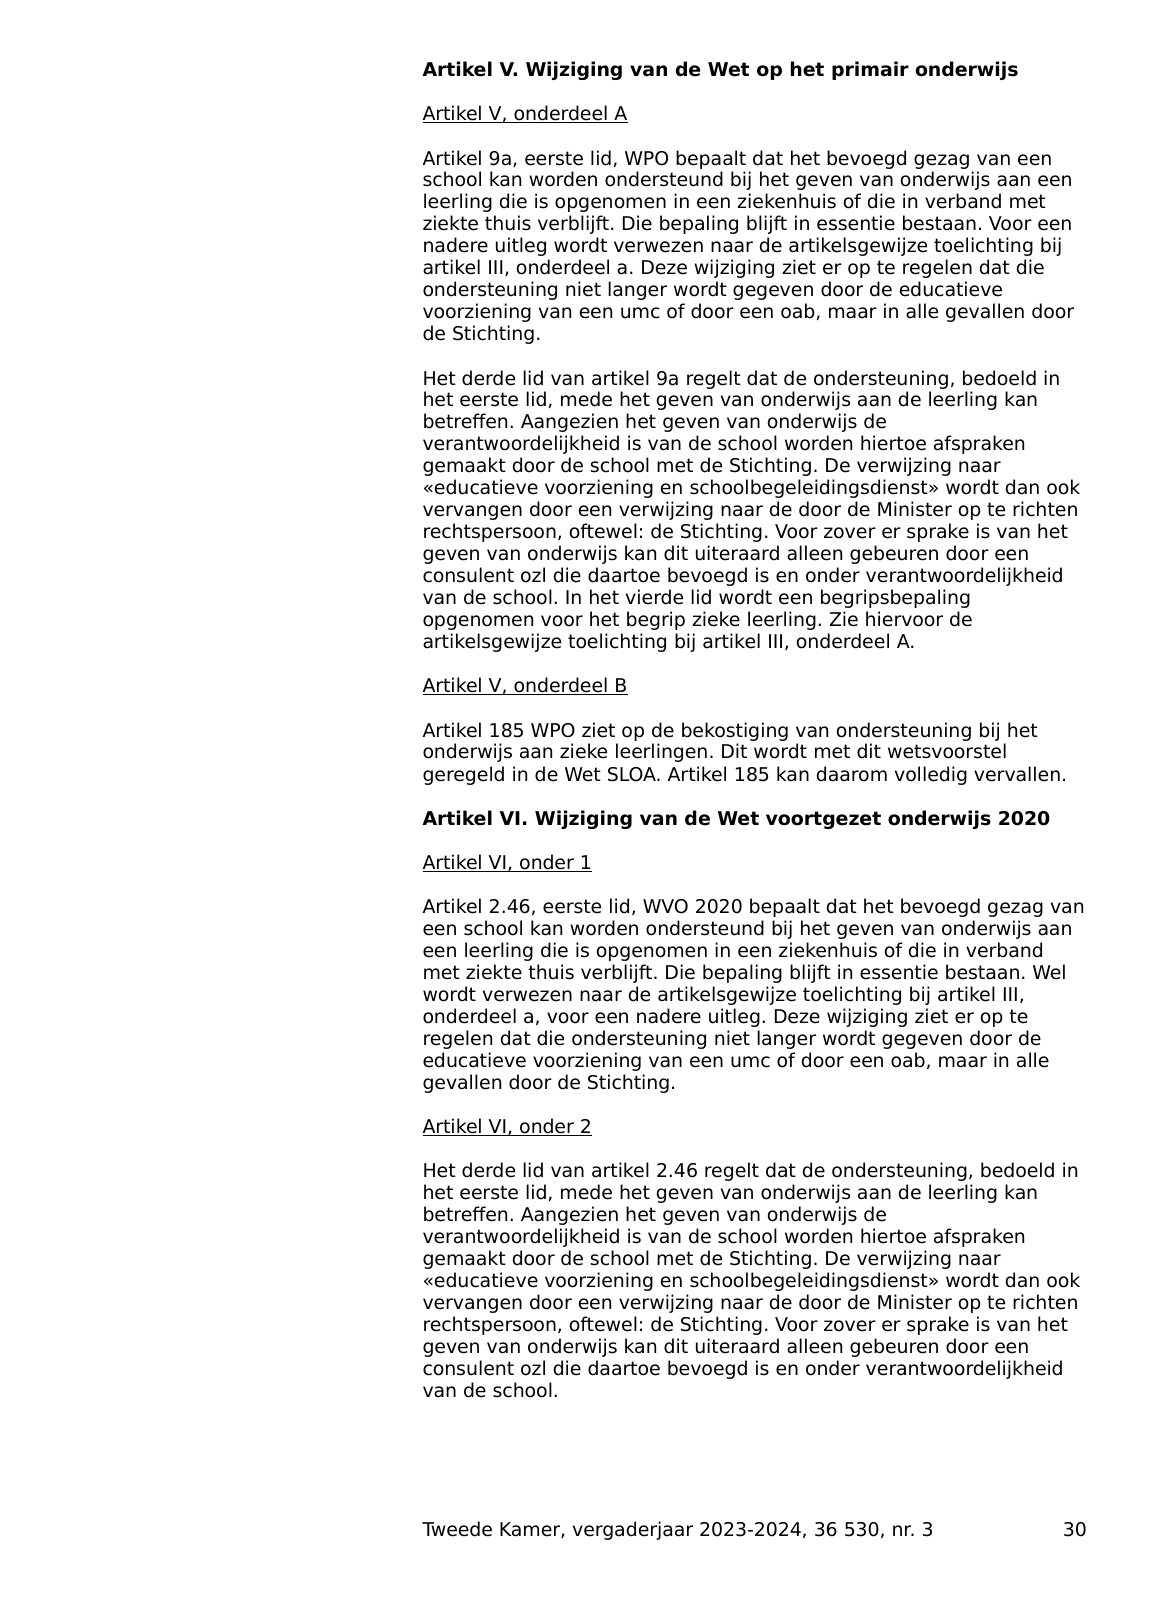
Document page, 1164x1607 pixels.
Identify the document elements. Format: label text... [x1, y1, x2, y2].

text Het derde lid van artikel 2.46 regelt dat de ondersteuning, bedoeld in het eerste lid, mede het geven van onderwijs aan de leerling kan betreffen. Aangezien het geven van onderwijs de verantwoordelijkheid is van de school worden hiertoe afspraken gemaakt door de school met de Stichting. De verwijzing naar «educatieve voorziening en schoolbegeleidingsdienst» wordt dan ook vervangen door een verwijzing naar de door de Minister op te richten rechtspersoon, oftewel: de Stichting. Voor zover er sprake is van het geven van onderwijs kan dit uiteraard alleen gebeuren door een consulent ozl die daartoe bevoegd is en onder verantwoordelijkheid van de school. [422, 1160, 1087, 1402]
text Artikel 9a, eerste lid, WPO bepaalt dat het bevoegd gezag van een school kan worden ondersteund bij het geven van onderwijs aan een leerling die is opgenomen in een ziekenhuis of die in verband met ziekte thuis verblijft. Die bepaling blijft in essentie bestaan. Voor een nadere uitleg wordt verwezen naar de artikelsgewijze toelichting bij artikel III, onderdeel a. Deze wijziging ziet er op te regelen dat die ondersteuning niet langer wordt gegeven door de educatieve voorziening van een umc of door een oab, maar in alle gevallen door de Stichting. [422, 147, 1087, 345]
text Artikel 2.46, eerste lid, WVO 2020 bepaalt dat het bevoegd gezag van een school kan worden ondersteund bij het geven van onderwijs aan een leerling die is opgenomen in een ziekenhuis of die in verband met ziekte thuis verblijft. Die bepaling blijft in essentie bestaan. Wel wordt verwezen naar de artikelsgewijze toelichting bij artikel III, onderdeel a, voor een nadere uitleg. Deze wijziging ziet er op te regelen dat die ondersteuning niet langer wordt gegeven door de educatieve voorziening van een umc of door een oab, maar in alle gevallen door de Stichting. [422, 896, 1087, 1094]
text Het derde lid van artikel 9a regelt dat de ondersteuning, bedoeld in het eerste lid, mede het geven van onderwijs aan de leerling kan betreffen. Aangezien het geven van onderwijs de verantwoordelijkheid is van de school worden hiertoe afspraken gemaakt door de school met de Stichting. De verwijzing naar «educatieve voorziening en schoolbegeleidingsdienst» wordt dan ook vervangen door een verwijzing naar de door de Minister op te richten rechtspersoon, oftewel: de Stichting. Voor zover er sprake is van het geven van onderwijs kan dit uiteraard alleen gebeuren door een consulent ozl die daartoe bevoegd is en onder verantwoordelijkheid van de school. In het vierde lid wordt een begripsbepaling opgenomen voor het begrip zieke leerling. Zie hiervoor de artikelsgewijze toelichting bij artikel III, onderdeel A. [422, 367, 1087, 653]
subtitle Artikel VI, onder 2 [422, 1116, 1087, 1138]
subtitle Artikel V. Wijziging van de Wet op het primair onderwijs [422, 59, 1087, 81]
subtitle Artikel V, onderdeel B [422, 675, 1087, 697]
subtitle Artikel V, onderdeel A [422, 103, 1087, 125]
subtitle Artikel VI. Wijziging van de Wet voortgezet onderwijs 2020 [422, 808, 1087, 829]
subtitle Artikel VI, onder 1 [422, 852, 1087, 874]
text Artikel 185 WPO ziet op de bekostiging van ondersteuning bij het onderwijs aan zieke leerlingen. Dit wordt met dit wetsvoorstel geregeld in de Wet SLOA. Artikel 185 kan daarom volledig vervallen. [422, 719, 1087, 785]
